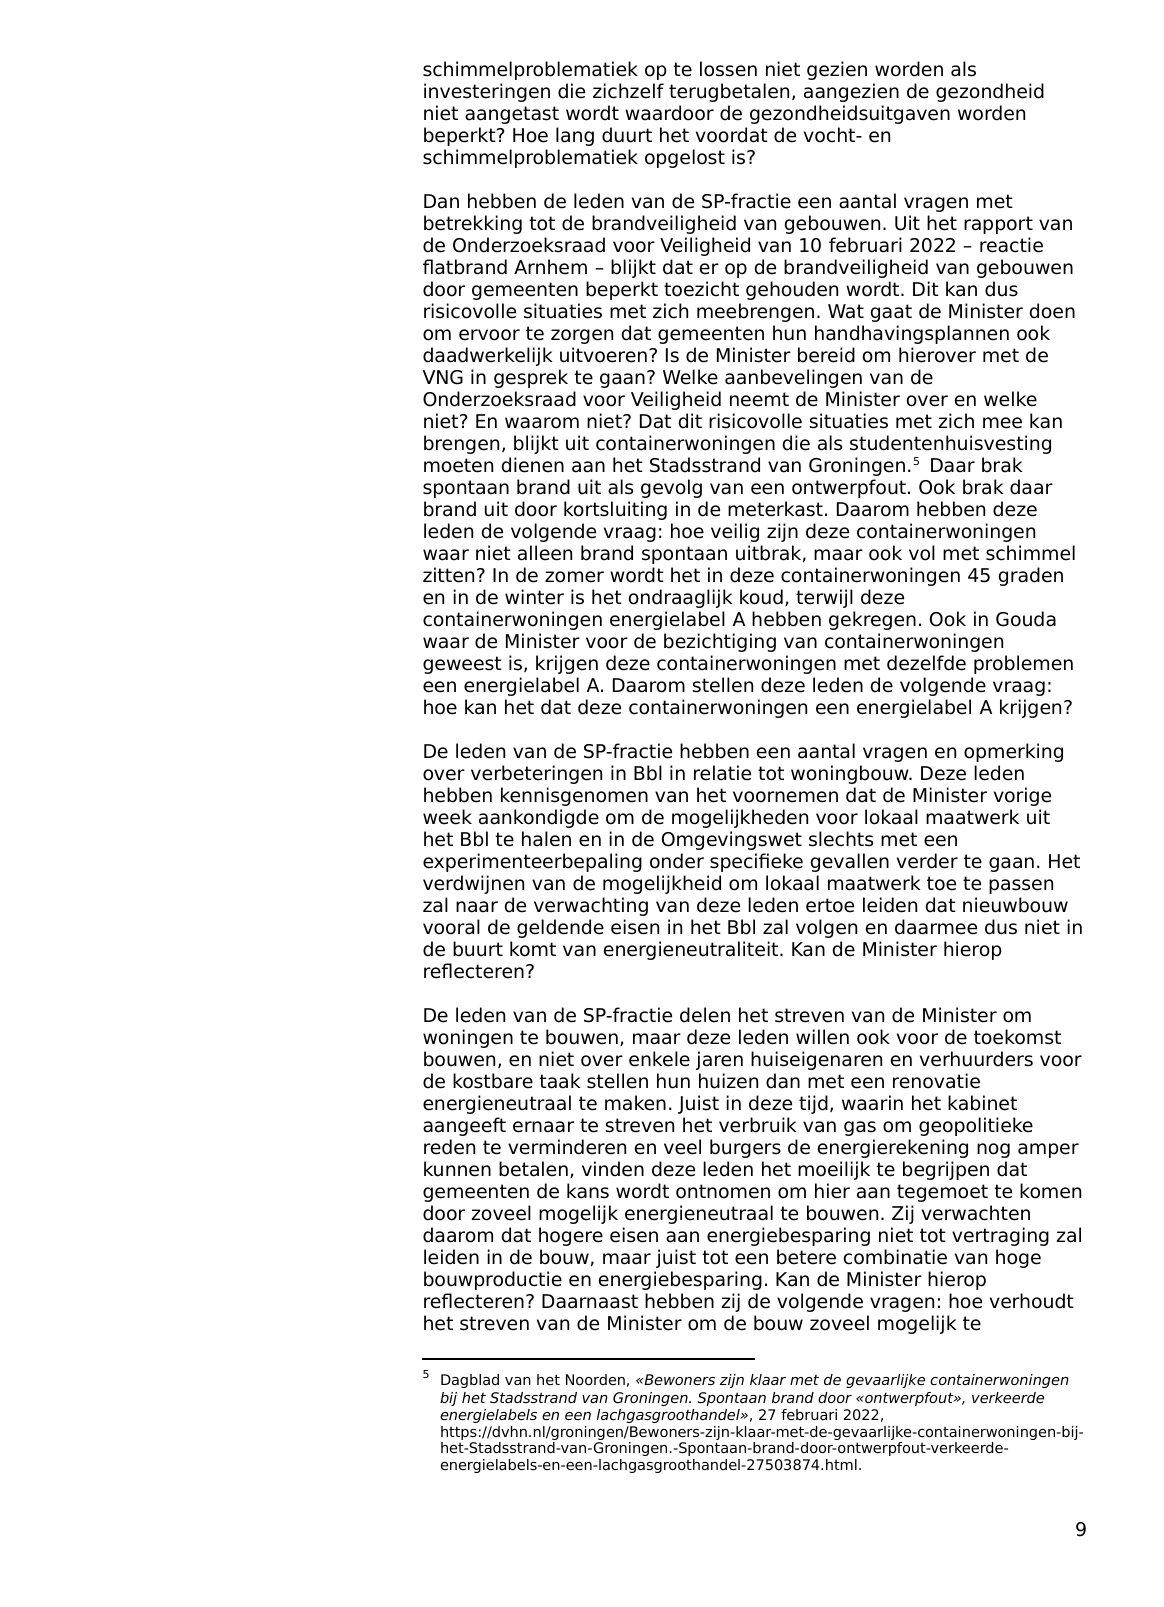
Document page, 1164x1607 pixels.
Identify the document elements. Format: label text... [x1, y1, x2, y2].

text schimmelproblematiek op te lossen niet gezien worden als investeringen die zichzelf terugbetalen, aangezien de gezondheid niet aangetast wordt waardoor de gezondheidsuitgaven worden beperkt? Hoe lang duurt het voordat de vocht- en schimmelproblematiek opgelost is? [422, 59, 1087, 169]
text Dagblad van het Noorden, «Bewoners zijn klaar met de gevaarlijke containerwoningen bij het Stadsstrand van Groningen. Spontaan brand door «ontwerpfout», verkeerde energielabels en een lachgasgroothandel», 27 februari 2022, https://dvhn.nl/groningen/Bewoners-zijn-klaar-met-de-gevaarlijke-containerwoningen-bij-het-Stadsstrand-van-Groningen.-Spontaan-brand-door-ontwerpfout-verkeerde-energielabels-en-een-lachgasgroothandel-27503874.html. [422, 1368, 1087, 1474]
text De leden van de SP-fractie delen het streven van de Minister om woningen te bouwen, maar deze leden willen ook voor de toekomst bouwen, en niet over enkele jaren huiseigenaren en verhuurders voor de kostbare taak stellen hun huizen dan met een renovatie energieneutraal te maken. Juist in deze tijd, waarin het kabinet aangeeft ernaar te streven het verbruik van gas om geopolitieke reden te verminderen en veel burgers de energierekening nog amper kunnen betalen, vinden deze leden het moeilijk te begrijpen dat gemeenten de kans wordt ontnomen om hier aan tegemoet te komen door zoveel mogelijk energieneutraal te bouwen. Zij verwachten daarom dat hogere eisen aan energiebesparing niet tot vertraging zal leiden in de bouw, maar juist tot een betere combinatie van hoge bouwproductie en energiebesparing. Kan de Minister hierop reflecteren? Daarnaast hebben zij de volgende vragen: hoe verhoudt het streven van de Minister om de bouw zoveel mogelijk te [422, 1005, 1087, 1334]
text Dan hebben de leden van de SP-fractie een aantal vragen met betrekking tot de brandveiligheid van gebouwen. Uit het rapport van de Onderzoeksraad voor Veiligheid van 10 februari 2022 – reactie flatbrand Arnhem – blijkt dat er op de brandveiligheid van gebouwen door gemeenten beperkt toezicht gehouden wordt. Dit kan dus risicovolle situaties met zich meebrengen. Wat gaat de Minister doen om ervoor te zorgen dat gemeenten hun handhavingsplannen ook daadwerkelijk uitvoeren? Is de Minister bereid om hierover met de VNG in gesprek te gaan? Welke aanbevelingen van de Onderzoeksraad voor Veiligheid neemt de Minister over en welke niet? En waarom niet? Dat dit risicovolle situaties met zich mee kan brengen, blijkt uit containerwoningen die als studentenhuisvesting moeten dienen aan het Stadsstrand van Groningen. Daar brak spontaan brand uit als gevolg van een ontwerpfout. Ook brak daar brand uit door kortsluiting in de meterkast. Daarom hebben deze leden de volgende vraag: hoe veilig zijn deze containerwoningen waar niet alleen brand spontaan uitbrak, maar ook vol met schimmel zitten? In de zomer wordt het in deze containerwoningen 45 graden en in de winter is het ondraaglijk koud, terwijl deze containerwoningen energielabel A hebben gekregen. Ook in Gouda waar de Minister voor de bezichtiging van containerwoningen geweest is, krijgen deze containerwoningen met dezelfde problemen een energielabel A. Daarom stellen deze leden de volgende vraag: hoe kan het dat deze containerwoningen een energielabel A krijgen? [422, 191, 1087, 719]
text De leden van de SP-fractie hebben een aantal vragen en opmerking over verbeteringen in Bbl in relatie tot woningbouw. Deze leden hebben kennisgenomen van het voornemen dat de Minister vorige week aankondigde om de mogelijkheden voor lokaal maatwerk uit het Bbl te halen en in de Omgevingswet slechts met een experimenteerbepaling onder specifieke gevallen verder te gaan. Het verdwijnen van de mogelijkheid om lokaal maatwerk toe te passen zal naar de verwachting van deze leden ertoe leiden dat nieuwbouw vooral de geldende eisen in het Bbl zal volgen en daarmee dus niet in de buurt komt van energieneutraliteit. Kan de Minister hierop reflecteren? [422, 741, 1087, 983]
